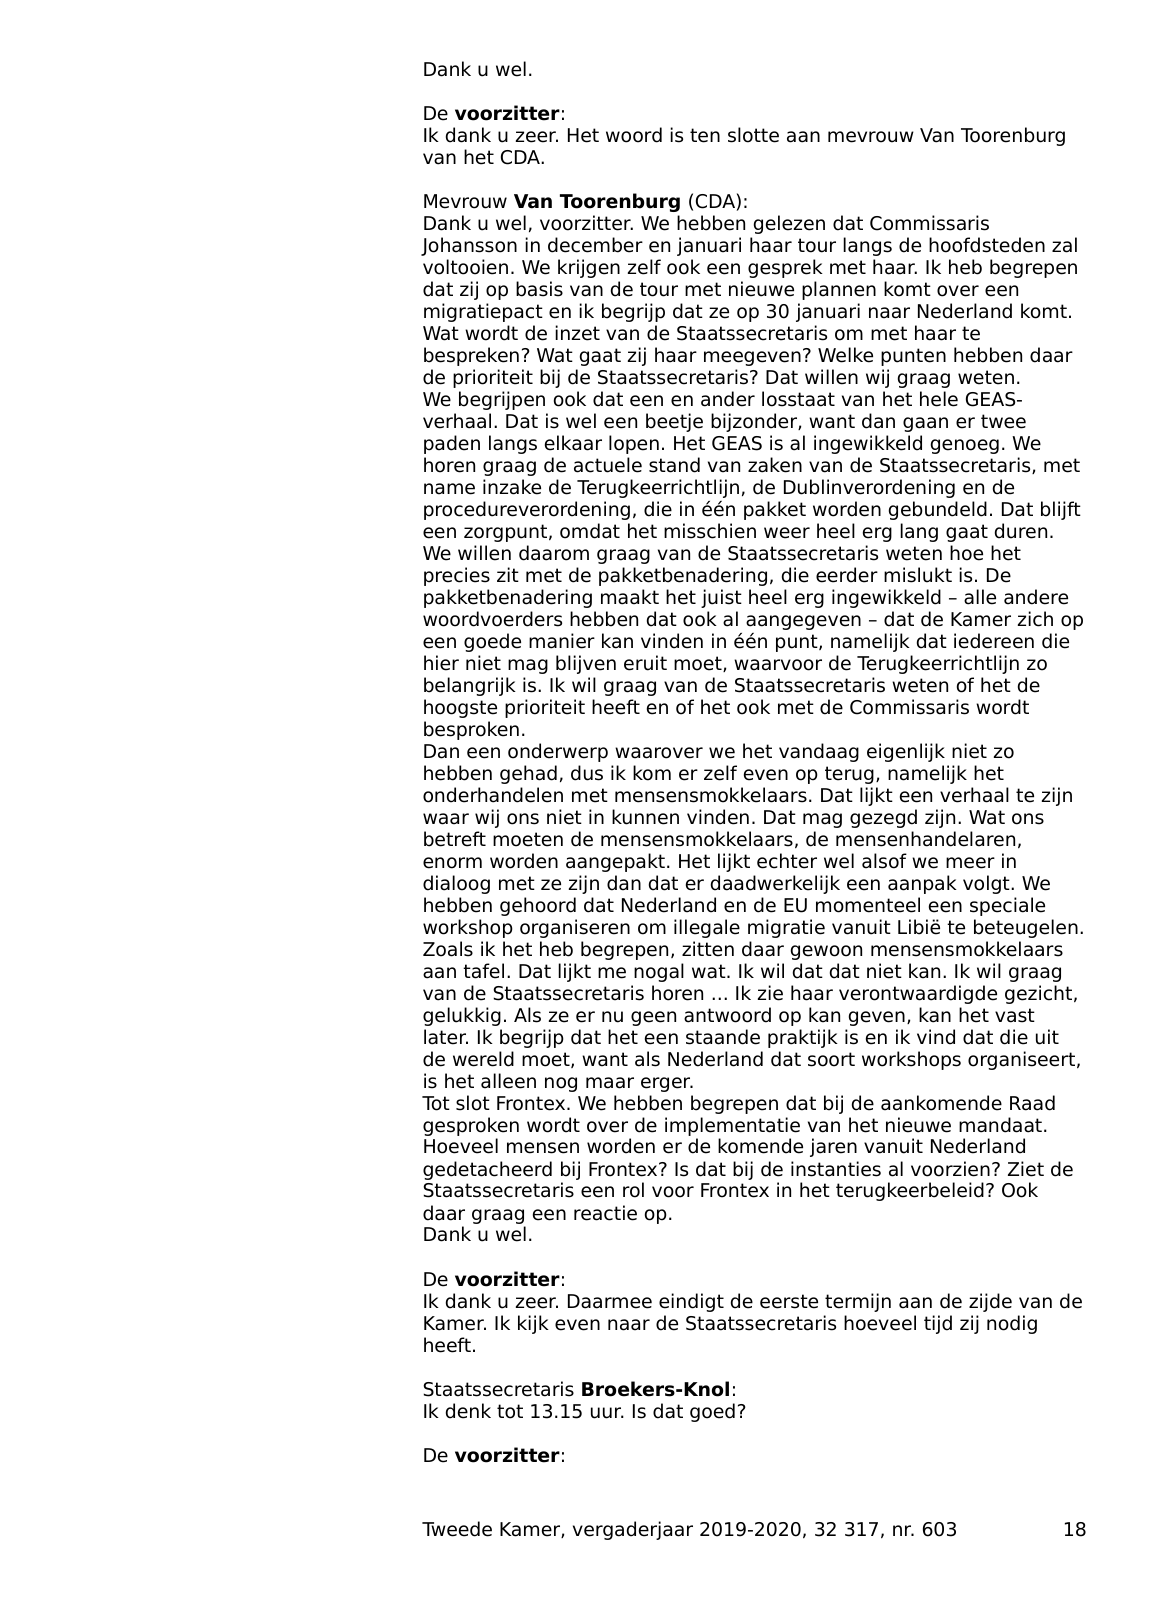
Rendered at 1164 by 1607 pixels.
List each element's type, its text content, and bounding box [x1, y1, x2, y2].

text We begrijpen ook dat een en ander losstaat van het hele GEAS-verhaal. Dat is wel een beetje bijzonder, want dan gaan er twee paden langs elkaar lopen. Het GEAS is al ingewikkeld genoeg. We horen graag de actuele stand van zaken van de Staatssecretaris, met name inzake de Terugkeerrichtlijn, de Dublinverordening en de procedureverordening, die in één pakket worden gebundeld. Dat blijft een zorgpunt, omdat het misschien weer heel erg lang gaat duren. We willen daarom graag van de Staatssecretaris weten hoe het precies zit met de pakketbenadering, die eerder mislukt is. De pakketbenadering maakt het juist heel erg ingewikkeld – alle andere woordvoerders hebben dat ook al aangegeven – dat de Kamer zich op een goede manier kan vinden in één punt, namelijk dat iedereen die hier niet mag blijven eruit moet, waarvoor de Terugkeerrichtlijn zo belangrijk is. Ik wil graag van de Staatssecretaris weten of het de hoogste prioriteit heeft en of het ook met de Commissaris wordt besproken. [422, 389, 1087, 741]
text De voorzitter: [422, 103, 1087, 125]
text Dank u wel, voorzitter. We hebben gelezen dat Commissaris Johansson in december en januari haar tour langs de hoofdsteden zal voltooien. We krijgen zelf ook een gesprek met haar. Ik heb begrepen dat zij op basis van de tour met nieuwe plannen komt over een migratiepact en ik begrijp dat ze op 30 januari naar Nederland komt. Wat wordt de inzet van de Staatssecretaris om met haar te bespreken? Wat gaat zij haar meegeven? Welke punten hebben daar de prioriteit bij de Staatssecretaris? Dat willen wij graag weten. [422, 213, 1087, 389]
text Tot slot Frontex. We hebben begrepen dat bij de aankomende Raad gesproken wordt over de implementatie van het nieuwe mandaat. Hoeveel mensen worden er de komende jaren vanuit Nederland gedetacheerd bij Frontex? Is dat bij de instanties al voorzien? Ziet de Staatssecretaris een rol voor Frontex in het terugkeerbeleid? Ook daar graag een reactie op. [422, 1092, 1087, 1224]
text Ik dank u zeer. Daarmee eindigt de eerste termijn aan de zijde van de Kamer. Ik kijk even naar de Staatssecretaris hoeveel tijd zij nodig heeft. [422, 1291, 1087, 1356]
text Ik denk tot 13.15 uur. Is dat goed? [422, 1401, 1087, 1423]
text De voorzitter: [422, 1445, 1087, 1467]
text Ik dank u zeer. Het woord is ten slotte aan mevrouw Van Toorenburg van het CDA. [422, 125, 1087, 169]
text Dan een onderwerp waarover we het vandaag eigenlijk niet zo hebben gehad, dus ik kom er zelf even op terug, namelijk het onderhandelen met mensensmokkelaars. Dat lijkt een verhaal te zijn waar wij ons niet in kunnen vinden. Dat mag gezegd zijn. Wat ons betreft moeten de mensensmokkelaars, de mensenhandelaren, enorm worden aangepakt. Het lijkt echter wel alsof we meer in dialoog met ze zijn dan dat er daadwerkelijk een aanpak volgt. We hebben gehoord dat Nederland en de EU momenteel een speciale workshop organiseren om illegale migratie vanuit Libië te beteugelen. Zoals ik het heb begrepen, zitten daar gewoon mensensmokkelaars aan tafel. Dat lijkt me nogal wat. Ik wil dat dat niet kan. Ik wil graag van de Staatssecretaris horen ... Ik zie haar verontwaardigde gezicht, gelukkig. Als ze er nu geen antwoord op kan geven, kan het vast later. Ik begrijp dat het een staande praktijk is en ik vind dat die uit de wereld moet, want als Nederland dat soort workshops organiseert, is het alleen nog maar erger. [422, 741, 1087, 1092]
text Mevrouw Van Toorenburg (CDA): [422, 191, 1087, 213]
text Staatssecretaris Broekers-Knol: [422, 1379, 1087, 1401]
text Dank u wel. [422, 1224, 1087, 1246]
text De voorzitter: [422, 1268, 1087, 1291]
text Dank u wel. [422, 59, 1087, 81]
